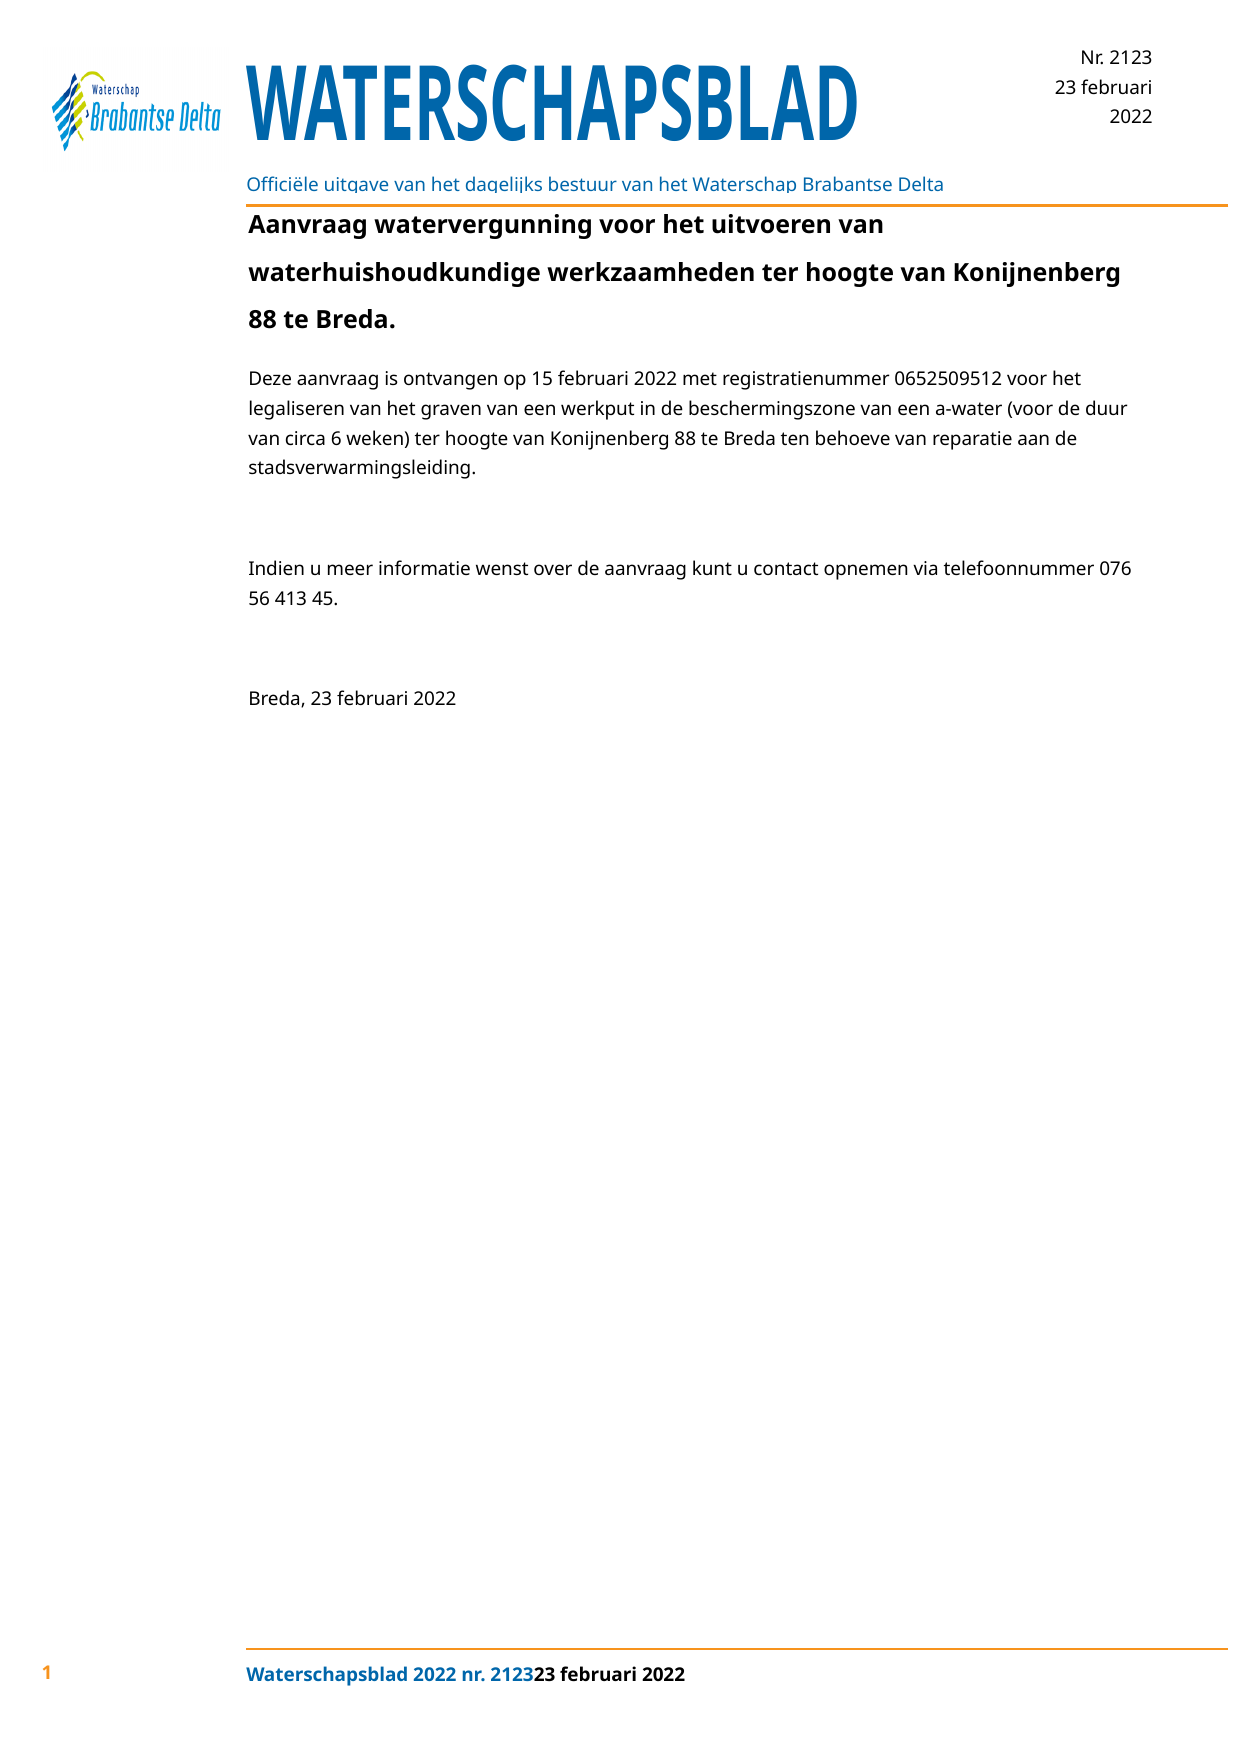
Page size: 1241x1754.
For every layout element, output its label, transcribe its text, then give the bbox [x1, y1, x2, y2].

text Breda, 23 februari 2022 [248, 686, 1152, 711]
text Indien u meer informatie wenst over de aanvraag kunt u contact opnemen via telefoonnummer 076 56 413 45. [248, 555, 1152, 610]
picture [41, 47, 231, 172]
text Deze aanvraag is ontvangen op 15 februari 2022 met registratienummer 0652509512 voor het legaliseren van het graven van een werkput in de beschermingszone van een a-water (voor de duur van circa 6 weken) ter hoogte van Konijnenberg 88 te Breda ten behoeve van reparatie aan de stadsverwarmingsleiding. [248, 366, 1152, 480]
text Aanvraag watervergunning voor het uitvoeren van waterhuishoudkundige werkzaamheden ter hoogte van Konijnenberg 88 te Breda. [248, 207, 1152, 336]
